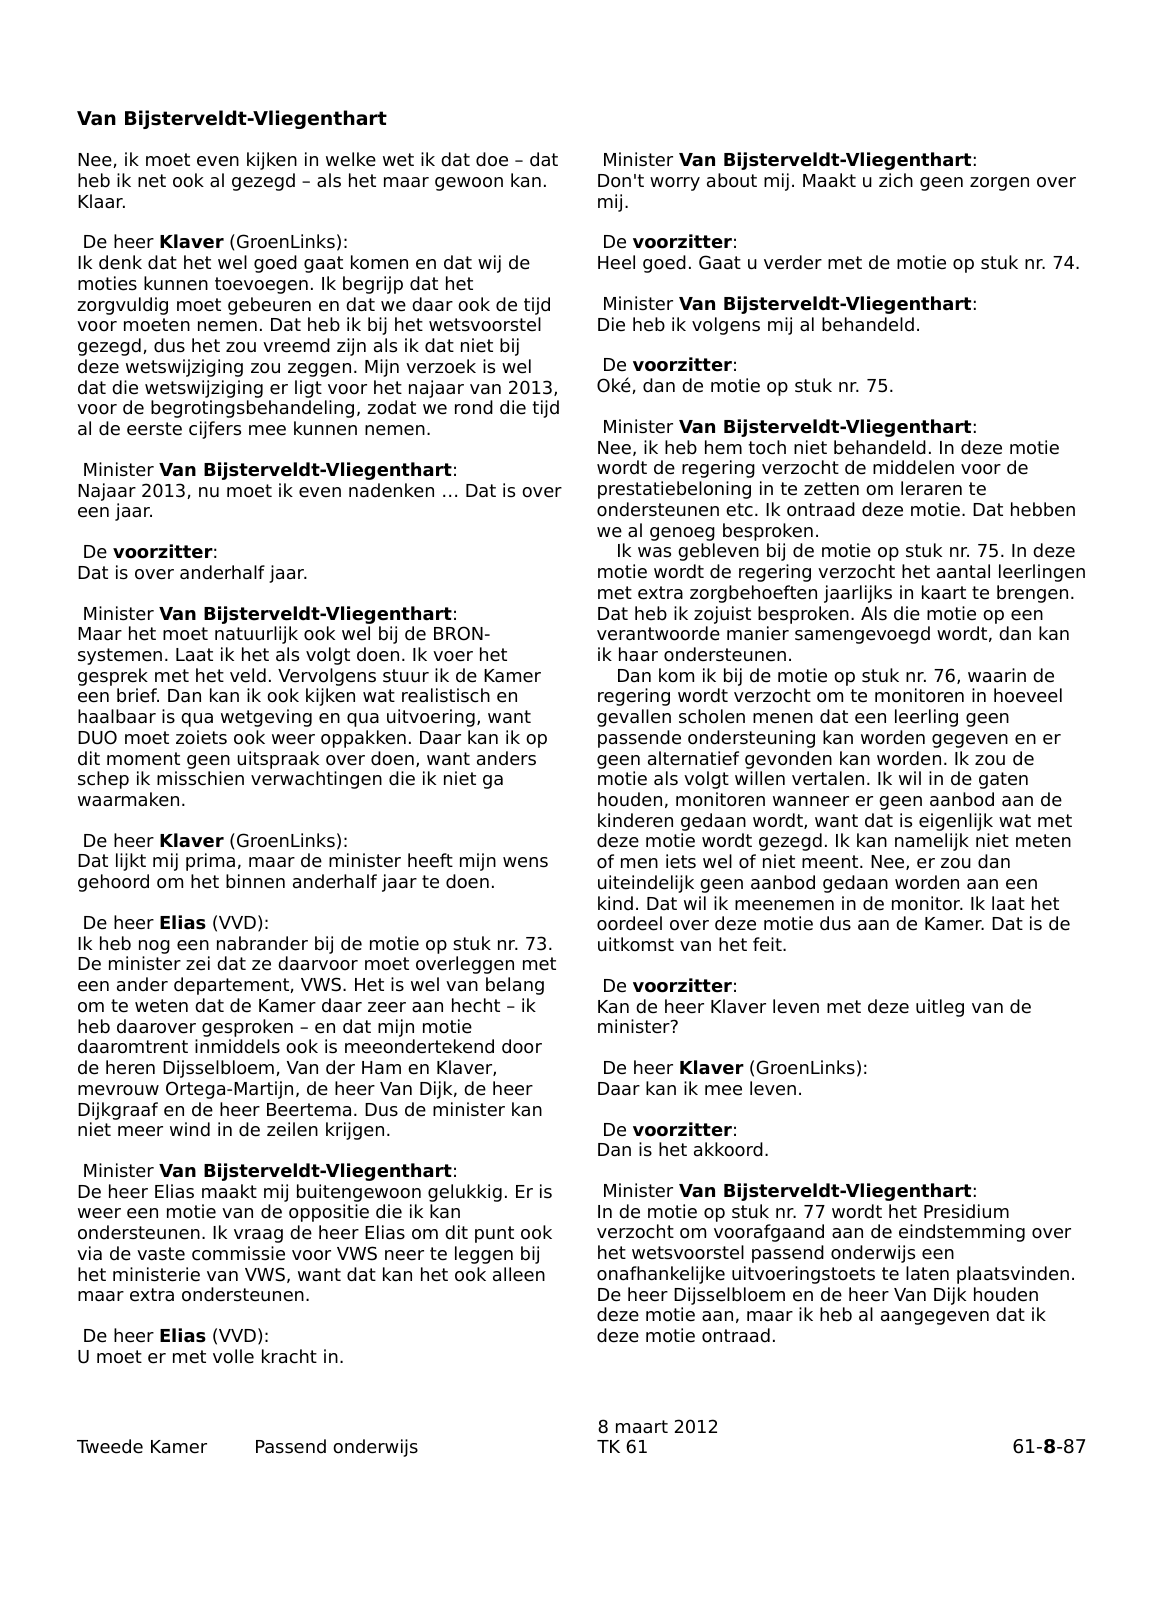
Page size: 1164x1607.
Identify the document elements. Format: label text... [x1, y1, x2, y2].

text De heer Klaver (GroenLinks): [596, 1058, 1087, 1079]
text U moet er met volle kracht in. [77, 1347, 567, 1367]
text Minister Van Bijsterveldt-Vliegenthart: [596, 294, 1087, 314]
text Minister Van Bijsterveldt-Vliegenthart: [77, 460, 567, 480]
text Nee, ik moet even kijken in welke wet ik dat doe – dat heb ik net ook al gezegd – als het maar gewoon kan. Klaar. [77, 150, 567, 212]
text Minister Van Bijsterveldt-Vliegenthart: [596, 1181, 1087, 1202]
text Dan kom ik bij de motie op stuk nr. 76, waarin de regering wordt verzocht om te monitoren in hoeveel gevallen scholen menen dat een leerling geen passende ondersteuning kan worden gegeven en er geen alternatief gevonden kan worden. Ik zou de motie als volgt willen vertalen. Ik wil in de gaten houden, monitoren wanneer er geen aanbod aan de kinderen gedaan wordt, want dat is eigenlijk wat met deze motie wordt gezegd. Ik kan namelijk niet meten of men iets wel of niet meent. Nee, er zou dan uiteindelijk geen aanbod gedaan worden aan een kind. Dat wil ik meenemen in de monitor. Ik laat het oordeel over deze motie dus aan de Kamer. Dat is de uitkomst van het feit. [596, 666, 1087, 956]
text Dan is het akkoord. [596, 1140, 1087, 1161]
text De heer Elias maakt mij buitengewoon gelukkig. Er is weer een motie van de oppositie die ik kan ondersteunen. Ik vraag de heer Elias om dit punt ook via de vaste commissie voor VWS neer te leggen bij het ministerie van VWS, want dat kan het ook alleen maar extra ondersteunen. [77, 1182, 567, 1306]
text Ik was gebleven bij de motie op stuk nr. 75. In deze motie wordt de regering verzocht het aantal leerlingen met extra zorgbehoeften jaarlijks in kaart te brengen. Dat heb ik zojuist besproken. Als die motie op een verantwoorde manier samengevoegd wordt, dan kan ik haar ondersteunen. [596, 541, 1087, 666]
text Die heb ik volgens mij al behandeld. [596, 314, 1087, 335]
text Heel goed. Gaat u verder met de motie op stuk nr. 74. [596, 253, 1087, 274]
text Maar het moet natuurlijk ook wel bij de BRON-systemen. Laat ik het als volgt doen. Ik voer het gesprek met het veld. Vervolgens stuur ik de Kamer een brief. Dan kan ik ook kijken wat realistisch en haalbaar is qua wetgeving en qua uitvoering, want DUO moet zoiets ook weer oppakken. Daar kan ik op dit moment geen uitspraak over doen, want anders schep ik misschien verwachtingen die ik niet ga waarmaken. [77, 624, 567, 811]
text Minister Van Bijsterveldt-Vliegenthart: [596, 417, 1087, 437]
text De heer Klaver (GroenLinks): [77, 831, 567, 851]
text De heer Elias (VVD): [77, 1326, 567, 1347]
text De voorzitter: [596, 232, 1087, 253]
text Ik heb nog een nabrander bij de motie op stuk nr. 73. De minister zei dat ze daarvoor moet overleggen met een ander departement, VWS. Het is wel van belang om te weten dat de Kamer daar zeer aan hecht – ik heb daarover gesproken – en dat mijn motie daaromtrent inmiddels ook is meeondertekend door de heren Dijsselbloem, Van der Ham en Klaver, mevrouw Ortega-Martijn, de heer Van Dijk, de heer Dijkgraaf en de heer Beertema. Dus de minister kan niet meer wind in de zeilen krijgen. [77, 933, 567, 1141]
text De voorzitter: [596, 355, 1087, 376]
text Nee, ik heb hem toch niet behandeld. In deze motie wordt de regering verzocht de middelen voor de prestatiebeloning in te zetten om leraren te ondersteunen etc. Ik ontraad deze motie. Dat hebben we al genoeg besproken. [596, 437, 1087, 541]
text De voorzitter: [77, 542, 567, 563]
text De voorzitter: [596, 976, 1087, 996]
text Ik denk dat het wel goed gaat komen en dat wij de moties kunnen toevoegen. Ik begrijp dat het zorgvuldig moet gebeuren en dat we daar ook de tijd voor moeten nemen. Dat heb ik bij het wetsvoorstel gezegd, dus het zou vreemd zijn als ik dat niet bij deze wetswijziging zou zeggen. Mijn verzoek is wel dat die wetswijziging er ligt voor het najaar van 2013, voor de begrotingsbehandeling, zodat we rond die tijd al de eerste cijfers mee kunnen nemen. [77, 253, 567, 440]
text De voorzitter: [596, 1119, 1087, 1140]
text Daar kan ik mee leven. [596, 1079, 1087, 1099]
text In de motie op stuk nr. 77 wordt het Presidium verzocht om voorafgaand aan de eindstemming over het wetsvoorstel passend onderwijs een onafhankelijke uitvoeringstoets te laten plaatsvinden. De heer Dijsselbloem en de heer Van Dijk houden deze motie aan, maar ik heb al aangegeven dat ik deze motie ontraad. [596, 1202, 1087, 1347]
text Najaar 2013, nu moet ik even nadenken … Dat is over een jaar. [77, 480, 567, 522]
text Kan de heer Klaver leven met deze uitleg van de minister? [596, 996, 1087, 1038]
text Minister Van Bijsterveldt-Vliegenthart: [77, 1161, 567, 1182]
text Dat lijkt mij prima, maar de minister heeft mijn wens gehoord om het binnen anderhalf jaar te doen. [77, 851, 567, 893]
text Oké, dan de motie op stuk nr. 75. [596, 376, 1087, 397]
text De heer Klaver (GroenLinks): [77, 232, 567, 253]
text Don't worry about mij. Maakt u zich geen zorgen over mij. [596, 171, 1087, 212]
text De heer Elias (VVD): [77, 913, 567, 933]
text Dat is over anderhalf jaar. [77, 563, 567, 583]
text Minister Van Bijsterveldt-Vliegenthart: [596, 150, 1087, 171]
text Minister Van Bijsterveldt-Vliegenthart: [77, 603, 567, 624]
